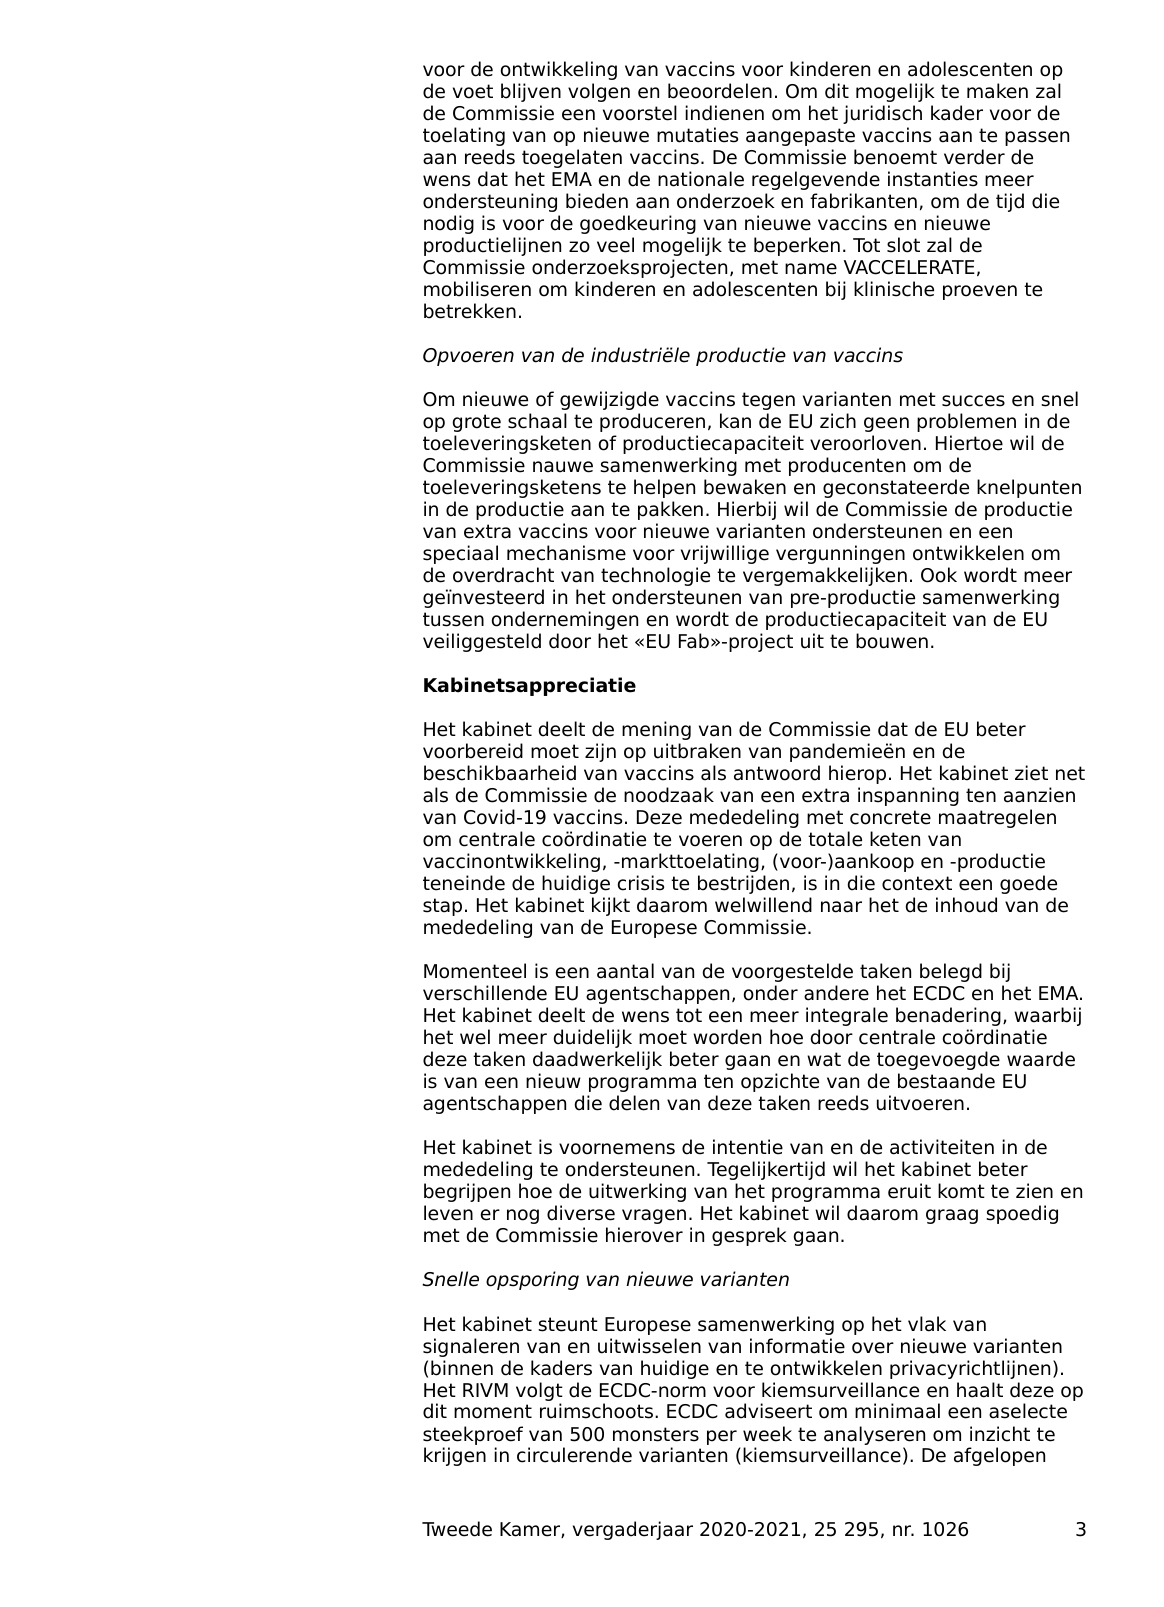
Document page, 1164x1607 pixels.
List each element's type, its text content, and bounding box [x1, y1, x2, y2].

subtitle Opvoeren van de industriële productie van vaccins [422, 345, 1087, 367]
subtitle Kabinetsappreciatie [422, 675, 1087, 697]
subtitle Snelle opsporing van nieuwe varianten [422, 1269, 1087, 1291]
text Het kabinet deelt de mening van de Commissie dat de EU beter voorbereid moet zijn op uitbraken van pandemieën en de beschikbaarheid van vaccins als antwoord hierop. Het kabinet ziet net als de Commissie de noodzaak van een extra inspanning ten aanzien van Covid-19 vaccins. Deze mededeling met concrete maatregelen om centrale coördinatie te voeren op de totale keten van vaccinontwikkeling, -markttoelating, (voor-)aankoop en -productie teneinde de huidige crisis te bestrijden, is in die context een goede stap. Het kabinet kijkt daarom welwillend naar het de inhoud van de mededeling van de Europese Commissie. [422, 719, 1087, 939]
text Om nieuwe of gewijzigde vaccins tegen varianten met succes en snel op grote schaal te produceren, kan de EU zich geen problemen in de toeleveringsketen of productiecapaciteit veroorloven. Hiertoe wil de Commissie nauwe samenwerking met producenten om de toeleveringsketens te helpen bewaken en geconstateerde knelpunten in de productie aan te pakken. Hierbij wil de Commissie de productie van extra vaccins voor nieuwe varianten ondersteunen en een speciaal mechanisme voor vrijwillige vergunningen ontwikkelen om de overdracht van technologie te vergemakkelijken. Ook wordt meer geïnvesteerd in het ondersteunen van pre-productie samenwerking tussen ondernemingen en wordt de productiecapaciteit van de EU veiliggesteld door het «EU Fab»-project uit te bouwen. [422, 389, 1087, 653]
text Het kabinet steunt Europese samenwerking op het vlak van signaleren van en uitwisselen van informatie over nieuwe varianten (binnen de kaders van huidige en te ontwikkelen privacyrichtlijnen). Het RIVM volgt de ECDC-norm voor kiemsurveillance en haalt deze op dit moment ruimschoots. ECDC adviseert om minimaal een aselecte steekproef van 500 monsters per week te analyseren om inzicht te krijgen in circulerende varianten (kiemsurveillance). De afgelopen [422, 1313, 1087, 1467]
text Momenteel is een aantal van de voorgestelde taken belegd bij verschillende EU agentschappen, onder andere het ECDC en het EMA. Het kabinet deelt de wens tot een meer integrale benadering, waarbij het wel meer duidelijk moet worden hoe door centrale coördinatie deze taken daadwerkelijk beter gaan en wat de toegevoegde waarde is van een nieuw programma ten opzichte van de bestaande EU agentschappen die delen van deze taken reeds uitvoeren. [422, 961, 1087, 1115]
text Het kabinet is voornemens de intentie van en de activiteiten in de mededeling te ondersteunen. Tegelijkertijd wil het kabinet beter begrijpen hoe de uitwerking van het programma eruit komt te zien en leven er nog diverse vragen. Het kabinet wil daarom graag spoedig met de Commissie hierover in gesprek gaan. [422, 1137, 1087, 1247]
text voor de ontwikkeling van vaccins voor kinderen en adolescenten op de voet blijven volgen en beoordelen. Om dit mogelijk te maken zal de Commissie een voorstel indienen om het juridisch kader voor de toelating van op nieuwe mutaties aangepaste vaccins aan te passen aan reeds toegelaten vaccins. De Commissie benoemt verder de wens dat het EMA en de nationale regelgevende instanties meer ondersteuning bieden aan onderzoek en fabrikanten, om de tijd die nodig is voor de goedkeuring van nieuwe vaccins en nieuwe productielijnen zo veel mogelijk te beperken. Tot slot zal de Commissie onderzoeksprojecten, met name VACCELERATE, mobiliseren om kinderen en adolescenten bij klinische proeven te betrekken. [422, 59, 1087, 323]
